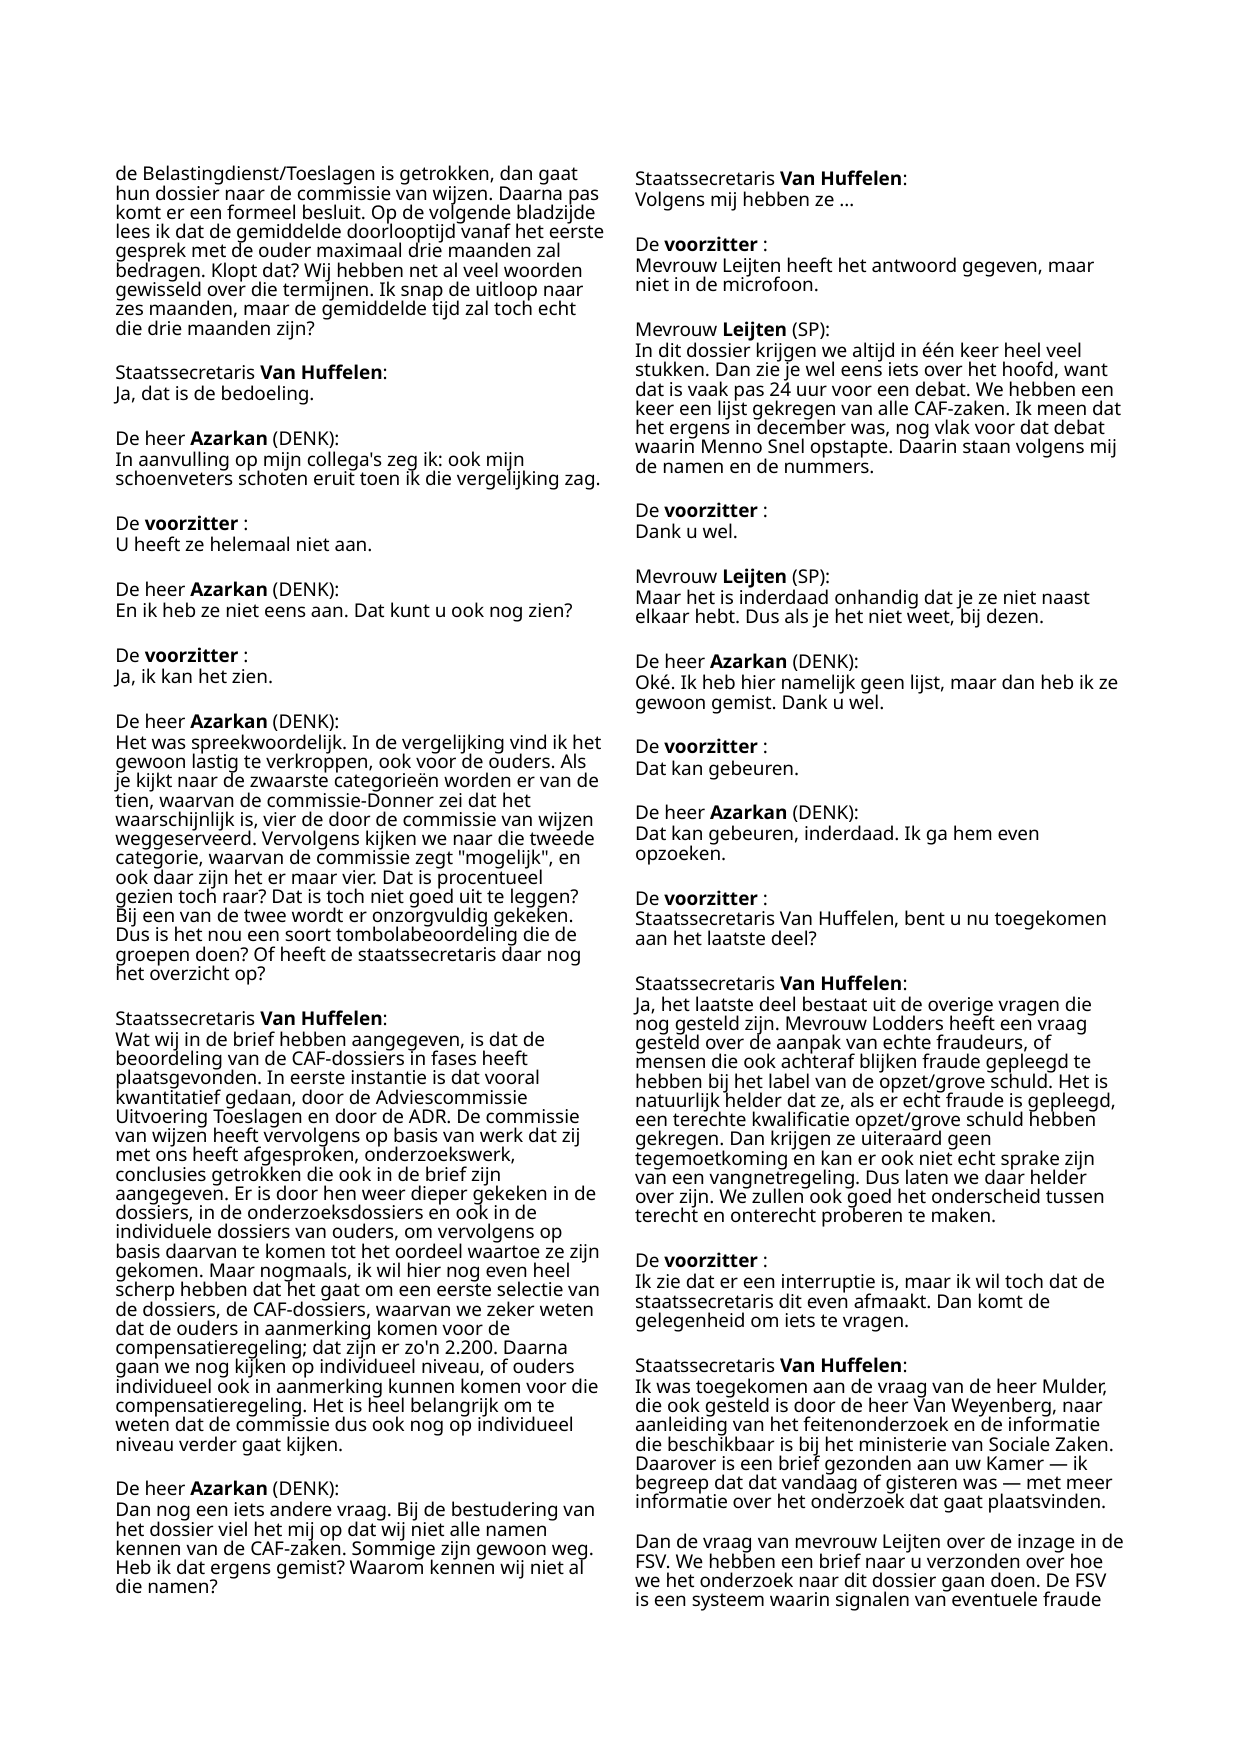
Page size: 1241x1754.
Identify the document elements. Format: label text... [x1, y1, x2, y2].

text De voorzitter : [115, 511, 605, 536]
text De heer Azarkan (DENK): [115, 708, 605, 734]
text Dan nog een iets andere vraag. Bij de bestudering van het dossier viel het mij op dat wij niet alle namen kennen van de CAF-zaken. Sommige zijn gewoon weg. Heb ik dat ergens gemist? Waarom kennen wij niet al die namen? [115, 1501, 605, 1598]
text De heer Azarkan (DENK): [115, 576, 605, 602]
text Staatssecretaris Van Huffelen, bent u nu toegekomen aan het laatste deel? [635, 910, 1125, 949]
text Dat kan gebeuren. [635, 759, 1125, 779]
text De heer Azarkan (DENK): [635, 799, 1125, 825]
text Mevrouw Leijten (SP): [635, 563, 1125, 589]
text De voorzitter : [635, 498, 1125, 523]
text Volgens mij hebben ze … [635, 191, 1125, 210]
text De heer Azarkan (DENK): [115, 425, 605, 451]
text De voorzitter : [635, 734, 1125, 759]
text Mevrouw Leijten (SP): [635, 316, 1125, 342]
text Dank u wel. [635, 523, 1125, 543]
text De heer Azarkan (DENK): [115, 1476, 605, 1501]
text Staatssecretaris Van Huffelen: [635, 1352, 1125, 1378]
text Ja, het laatste deel bestaat uit de overige vragen die nog gesteld zijn. Mevrouw Lodders heeft een vraag gesteld over de aanpak van echte fraudeurs, of mensen die ook achteraf blijken fraude gepleegd te hebben bij het label van de opzet/grove schuld. Het is natuurlijk helder dat ze, als er echt fraude is gepleegd, een terechte kwalificatie opzet/grove schuld hebben gekregen. Dan krijgen ze uiteraard geen tegemoetkoming en kan er ook niet echt sprake zijn van een vangnetregeling. Dus laten we daar helder over zijn. We zullen ook goed het onderscheid tussen terecht en onterecht proberen te maken. [635, 996, 1125, 1227]
text De voorzitter : [635, 885, 1125, 910]
text Wat wij in de brief hebben aangegeven, is dat de beoordeling van de CAF-dossiers in fases heeft plaatsgevonden. In eerste instantie is dat vooral kwantitatief gedaan, door de Adviescommissie Uitvoering Toeslagen en door de ADR. De commissie van wijzen heeft vervolgens op basis van werk dat zij met ons heeft afgesproken, onderzoekswerk, conclusies getrokken die ook in de brief zijn aangegeven. Er is door hen weer dieper gekeken in de dossiers, in de onderzoeksdossiers en ook in de individuele dossiers van ouders, om vervolgens op basis daarvan te komen tot het oordeel waartoe ze zijn gekomen. Maar nogmaals, ik wil hier nog even heel scherp hebben dat het gaat om een eerste selectie van de dossiers, de CAF-dossiers, waarvan we zeker weten dat de ouders in aanmerking komen voor de compensatieregeling; dat zijn er zo'n 2.200. Daarna gaan we nog kijken op individueel niveau, of ouders individueel ook in aanmerking kunnen komen voor die compensatieregeling. Het is heel belangrijk om te weten dat de commissie dus ook nog op individueel niveau verder gaat kijken. [115, 1031, 605, 1455]
text In dit dossier krijgen we altijd in één keer heel veel stukken. Dan zie je wel eens iets over het hoofd, want dat is vaak pas 24 uur voor een debat. We hebben een keer een lijst gekregen van alle CAF-zaken. Ik meen dat het ergens in december was, nog vlak voor dat debat waarin Menno Snel opstapte. Daarin staan volgens mij de namen en de nummers. [635, 342, 1125, 477]
text U heeft ze helemaal niet aan. [115, 536, 605, 556]
text de Belastingdienst/Toeslagen is getrokken, dan gaat hun dossier naar de commissie van wijzen. Daarna pas komt er een formeel besluit. Op de volgende bladzijde lees ik dat de gemiddelde doorlooptijd vanaf het eerste gesprek met de ouder maximaal drie maanden zal bedragen. Klopt dat? Wij hebben net al veel woorden gewisseld over die termijnen. Ik snap de uitloop naar zes maanden, maar de gemiddelde tijd zal toch echt die drie maanden zijn? [115, 165, 605, 339]
text In aanvulling op mijn collega's zeg ik: ook mijn schoenveters schoten eruit toen ik die vergelijking zag. [115, 451, 605, 490]
text De heer Azarkan (DENK): [635, 649, 1125, 674]
text Het was spreekwoordelijk. In de vergelijking vind ik het gewoon lastig te verkroppen, ook voor de ouders. Als je kijkt naar de zwaarste categorieën worden er van de tien, waarvan de commissie-Donner zei dat het waarschijnlijk is, vier de door de commissie van wijzen weggeserveerd. Vervolgens kijken we naar die tweede categorie, waarvan de commissie zegt "mogelijk", en ook daar zijn het er maar vier. Dat is procentueel gezien toch raar? Dat is toch niet goed uit te leggen? Bij een van de twee wordt er onzorgvuldig gekeken. Dus is het nou een soort tombolabeoordeling die de groepen doen? Of heeft de staatssecretaris daar nog het overzicht op? [115, 734, 605, 984]
text Ik zie dat er een interruptie is, maar ik wil toch dat de staatssecretaris dit even afmaakt. Dan komt de gelegenheid om iets te vragen. [635, 1273, 1125, 1331]
text De voorzitter : [635, 1248, 1125, 1273]
text Staatssecretaris Van Huffelen: [635, 165, 1125, 191]
text De voorzitter : [115, 642, 605, 668]
text En ik heb ze niet eens aan. Dat kunt u ook nog zien? [115, 602, 605, 621]
text Staatssecretaris Van Huffelen: [635, 970, 1125, 996]
text Maar het is inderdaad onhandig dat je ze niet naast elkaar hebt. Dus als je het niet weet, bij dezen. [635, 589, 1125, 628]
text Ja, dat is de bedoeling. [115, 385, 605, 404]
text Staatssecretaris Van Huffelen: [115, 1005, 605, 1031]
text De voorzitter : [635, 231, 1125, 257]
text Dat kan gebeuren, inderdaad. Ik ga hem even opzoeken. [635, 825, 1125, 864]
text Mevrouw Leijten heeft het antwoord gegeven, maar niet in de microfoon. [635, 257, 1125, 295]
text Ja, ik kan het zien. [115, 668, 605, 687]
text Staatssecretaris Van Huffelen: [115, 359, 605, 385]
text Oké. Ik heb hier namelijk geen lijst, maar dan heb ik ze gewoon gemist. Dank u wel. [635, 674, 1125, 713]
text Ik was toegekomen aan de vraag van de heer Mulder, die ook gesteld is door de heer Van Weyenberg, naar aanleiding van het feitenonderzoek en de informatie die beschikbaar is bij het ministerie van Sociale Zaken. Daarover is een brief gezonden aan uw Kamer — ik begreep dat dat vandaag of gisteren was — met meer informatie over het onderzoek dat gaat plaatsvinden. [635, 1378, 1125, 1513]
text Dan de vraag van mevrouw Leijten over de inzage in de FSV. We hebben een brief naar u verzonden over hoe we het onderzoek naar dit dossier gaan doen. De FSV is een systeem waarin signalen van eventuele fraude [635, 1533, 1125, 1610]
